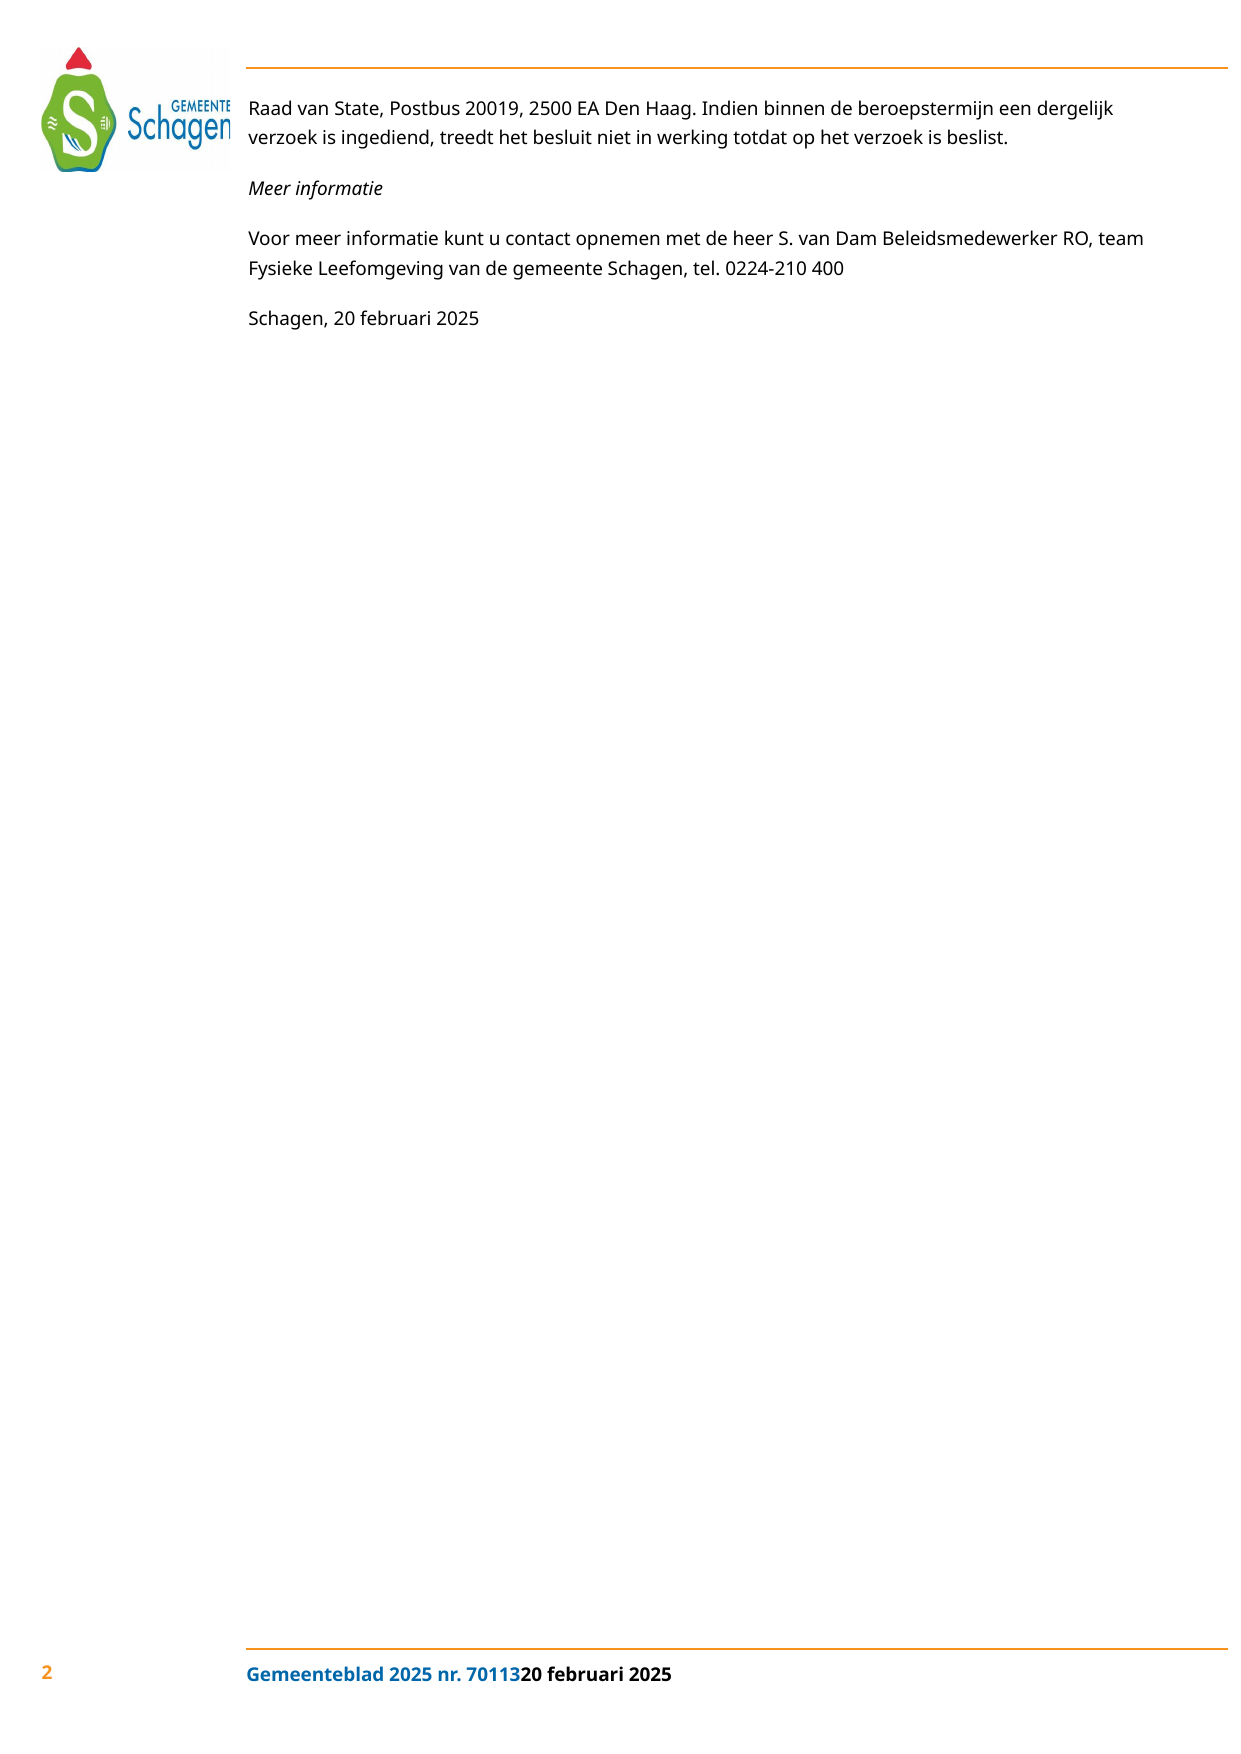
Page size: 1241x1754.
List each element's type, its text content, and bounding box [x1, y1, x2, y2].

text Voor meer informatie kunt u contact opnemen met de heer S. van Dam Beleidsmedewerker RO, team Fysieke Leefomgeving van de gemeente Schagen, tel. 0224-210 400 [248, 225, 1152, 281]
text Schagen, 20 februari 2025 [248, 305, 1152, 331]
picture [41, 47, 231, 172]
text Meer informatie [248, 175, 1152, 201]
text Raad van State, Postbus 20019, 2500 EA Den Haag. Indien binnen de beroepstermijn een dergelijk verzoek is ingediend, treedt het besluit niet in werking totdat op het verzoek is beslist. [248, 95, 1152, 150]
